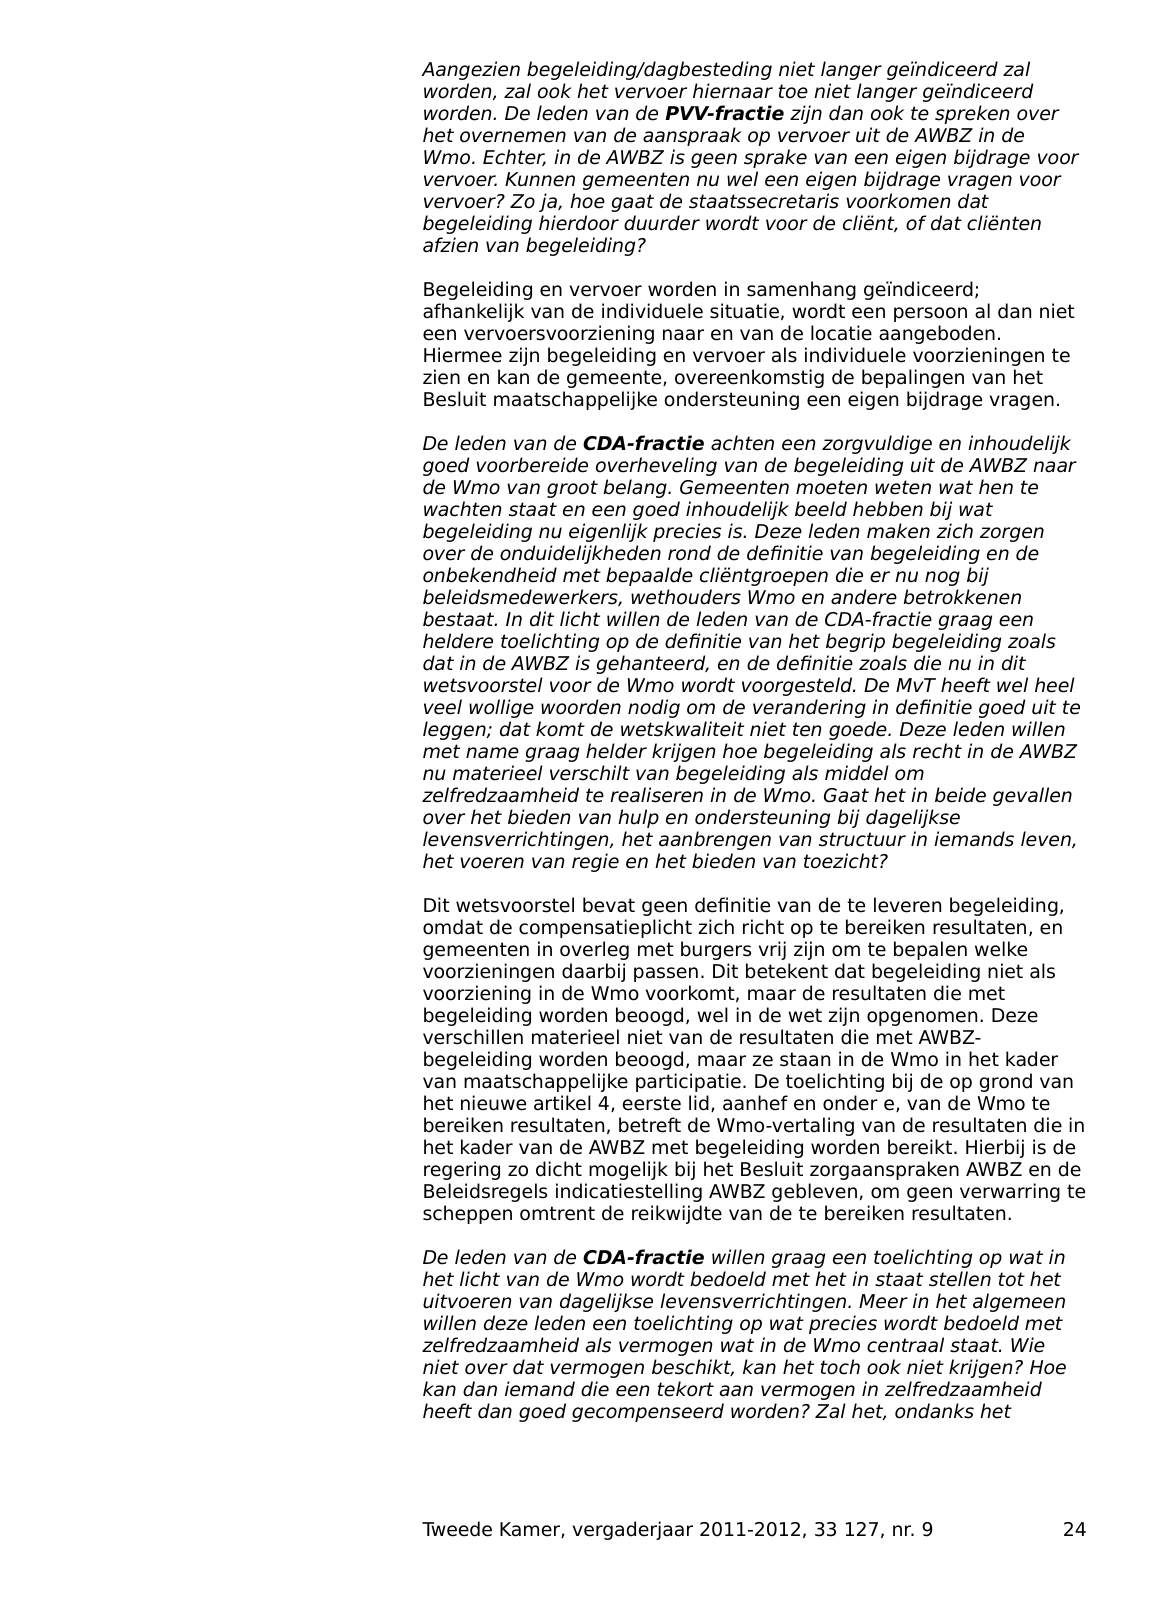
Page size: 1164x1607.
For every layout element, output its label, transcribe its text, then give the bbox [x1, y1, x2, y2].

text Dit wetsvoorstel bevat geen definitie van de te leveren begeleiding, omdat de compensatieplicht zich richt op te bereiken resultaten, en gemeenten in overleg met burgers vrij zijn om te bepalen welke voorzieningen daarbij passen. Dit betekent dat begeleiding niet als voorziening in de Wmo voorkomt, maar de resultaten die met begeleiding worden beoogd, wel in de wet zijn opgenomen. Deze verschillen materieel niet van de resultaten die met AWBZ-begeleiding worden beoogd, maar ze staan in de Wmo in het kader van maatschappelijke participatie. De toelichting bij de op grond van het nieuwe artikel 4, eerste lid, aanhef en onder e, van de Wmo te bereiken resultaten, betreft de Wmo-vertaling van de resultaten die in het kader van de AWBZ met begeleiding worden bereikt. Hierbij is de regering zo dicht mogelijk bij het Besluit zorgaanspraken AWBZ en de Beleidsregels indicatiestelling AWBZ gebleven, om geen verwarring te scheppen omtrent de reikwijdte van de te bereiken resultaten. [422, 895, 1087, 1224]
text De leden van de CDA-fractie willen graag een toelichting op wat in het licht van de Wmo wordt bedoeld met het in staat stellen tot het uitvoeren van dagelijkse levensverrichtingen. Meer in het algemeen willen deze leden een toelichting op wat precies wordt bedoeld met zelfredzaamheid als vermogen wat in de Wmo centraal staat. Wie niet over dat vermogen beschikt, kan het toch ook niet krijgen? Hoe kan dan iemand die een tekort aan vermogen in zelfredzaamheid heeft dan goed gecompenseerd worden? Zal het, ondanks het [422, 1247, 1087, 1423]
text De leden van de CDA-fractie achten een zorgvuldige en inhoudelijk goed voorbereide overheveling van de begeleiding uit de AWBZ naar de Wmo van groot belang. Gemeenten moeten weten wat hen te wachten staat en een goed inhoudelijk beeld hebben bij wat begeleiding nu eigenlijk precies is. Deze leden maken zich zorgen over de onduidelijkheden rond de definitie van begeleiding en de onbekendheid met bepaalde cliëntgroepen die er nu nog bij beleidsmedewerkers, wethouders Wmo en andere betrokkenen bestaat. In dit licht willen de leden van de CDA-fractie graag een heldere toelichting op de definitie van het begrip begeleiding zoals dat in de AWBZ is gehanteerd, en de definitie zoals die nu in dit wetsvoorstel voor de Wmo wordt voorgesteld. De MvT heeft wel heel veel wollige woorden nodig om de verandering in definitie goed uit te leggen; dat komt de wetskwaliteit niet ten goede. Deze leden willen met name graag helder krijgen hoe begeleiding als recht in de AWBZ nu materieel verschilt van begeleiding als middel om zelfredzaamheid te realiseren in de Wmo. Gaat het in beide gevallen over het bieden van hulp en ondersteuning bij dagelijkse levensverrichtingen, het aanbrengen van structuur in iemands leven, het voeren van regie en het bieden van toezicht? [422, 433, 1087, 873]
text Aangezien begeleiding/dagbesteding niet langer geïndiceerd zal worden, zal ook het vervoer hiernaar toe niet langer geïndiceerd worden. De leden van de PVV-fractie zijn dan ook te spreken over het overnemen van de aanspraak op vervoer uit de AWBZ in de Wmo. Echter, in de AWBZ is geen sprake van een eigen bijdrage voor vervoer. Kunnen gemeenten nu wel een eigen bijdrage vragen voor vervoer? Zo ja, hoe gaat de staatssecretaris voorkomen dat begeleiding hierdoor duurder wordt voor de cliënt, of dat cliënten afzien van begeleiding? [422, 59, 1087, 257]
text Begeleiding en vervoer worden in samenhang geïndiceerd; afhankelijk van de individuele situatie, wordt een persoon al dan niet een vervoersvoorziening naar en van de locatie aangeboden. Hiermee zijn begeleiding en vervoer als individuele voorzieningen te zien en kan de gemeente, overeenkomstig de bepalingen van het Besluit maatschappelijke ondersteuning een eigen bijdrage vragen. [422, 279, 1087, 411]
